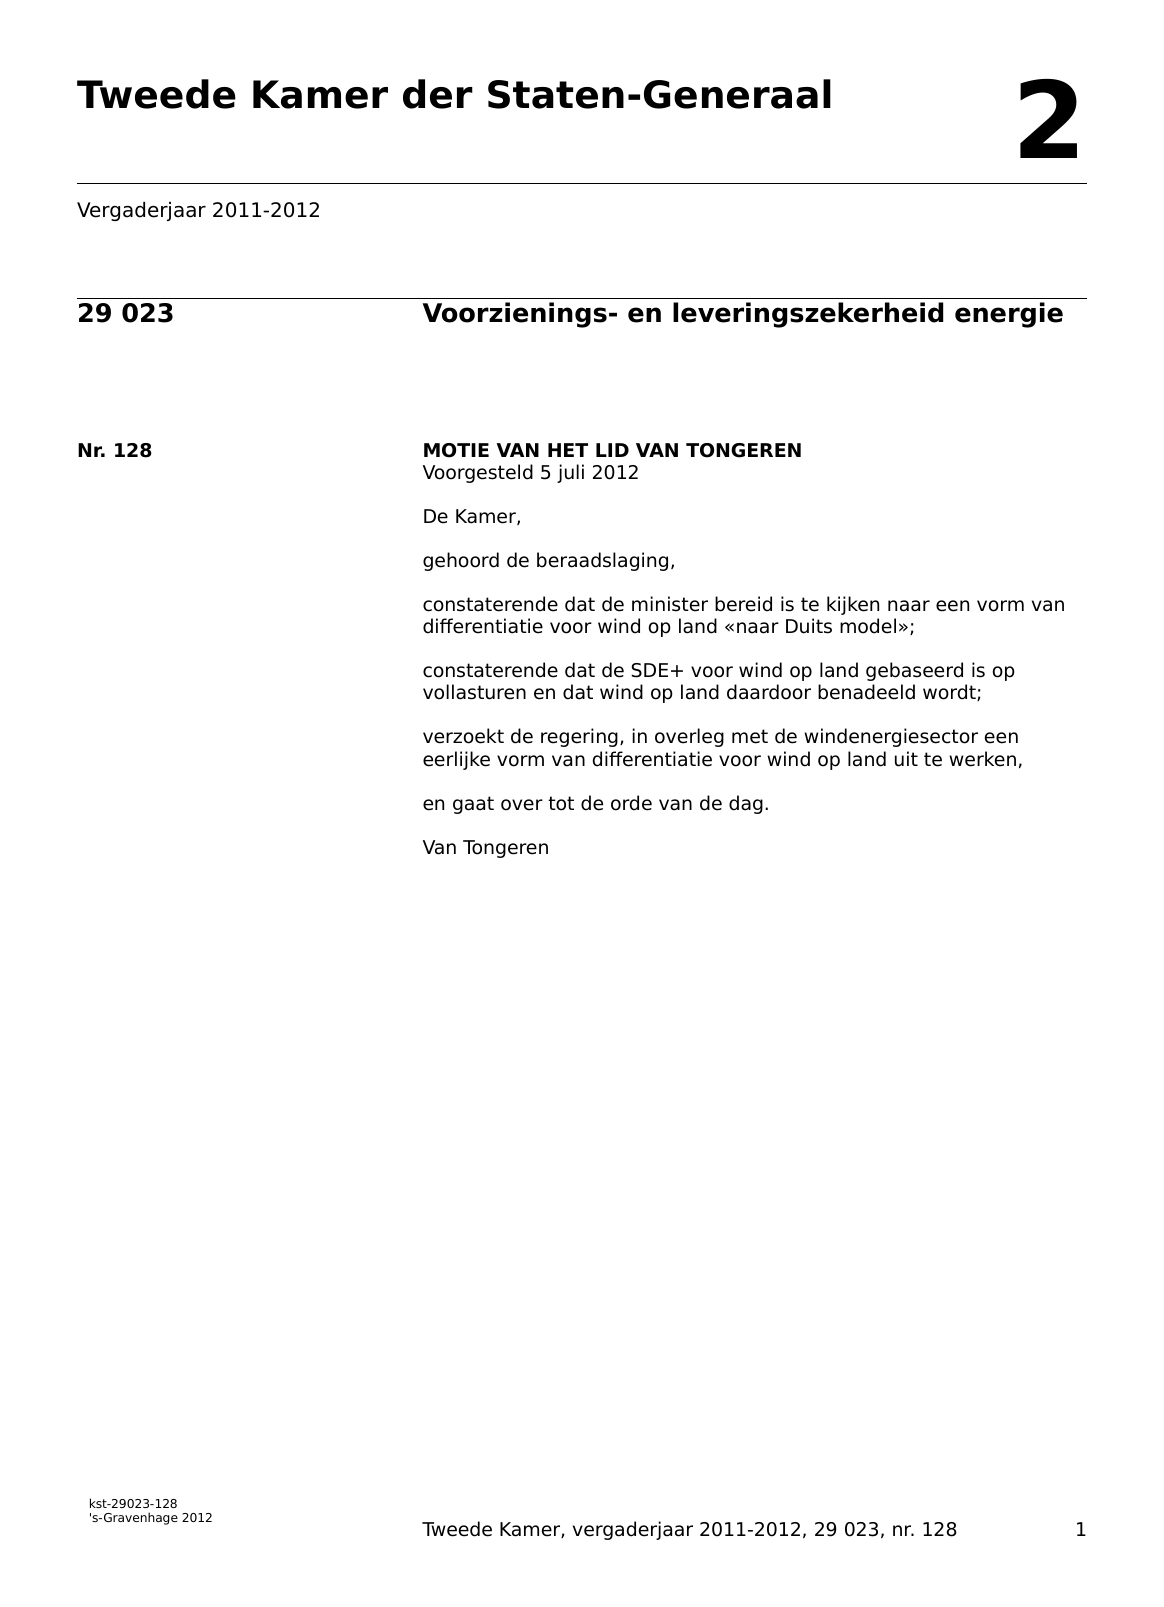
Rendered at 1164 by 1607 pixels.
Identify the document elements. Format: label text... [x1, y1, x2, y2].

text Van Tongeren [422, 837, 1087, 859]
text Voorgesteld 5 juli 2012 [422, 462, 1087, 484]
text kst-29023-128 [88, 1497, 323, 1511]
table_header Tweede Kamer der Staten-Generaal [77, 59, 886, 183]
text De Kamer, [422, 506, 1087, 528]
subtitle 29 023 Voorzienings- en leveringszekerheid energie [77, 299, 1087, 329]
text gehoord de beraadslaging, [422, 550, 1087, 572]
text 's-Gravenhage 2012 [88, 1511, 323, 1525]
subtitle Nr. 128 MOTIE VAN HET LID VAN TONGEREN [77, 440, 1087, 462]
text constaterende dat de minister bereid is te kijken naar een vorm van differentiatie voor wind op land «naar Duits model»; [422, 594, 1087, 638]
table_header 2 [886, 59, 1087, 183]
text constaterende dat de SDE+ voor wind op land gebaseerd is op vollasturen en dat wind op land daardoor benadeeld wordt; [422, 660, 1087, 704]
text verzoekt de regering, in overleg met de windenergiesector een eerlijke vorm van differentiatie voor wind op land uit te werken, [422, 726, 1087, 770]
table_cell Vergaderjaar 2011-2012 [77, 184, 1087, 298]
text en gaat over tot de orde van de dag. [422, 793, 1087, 814]
